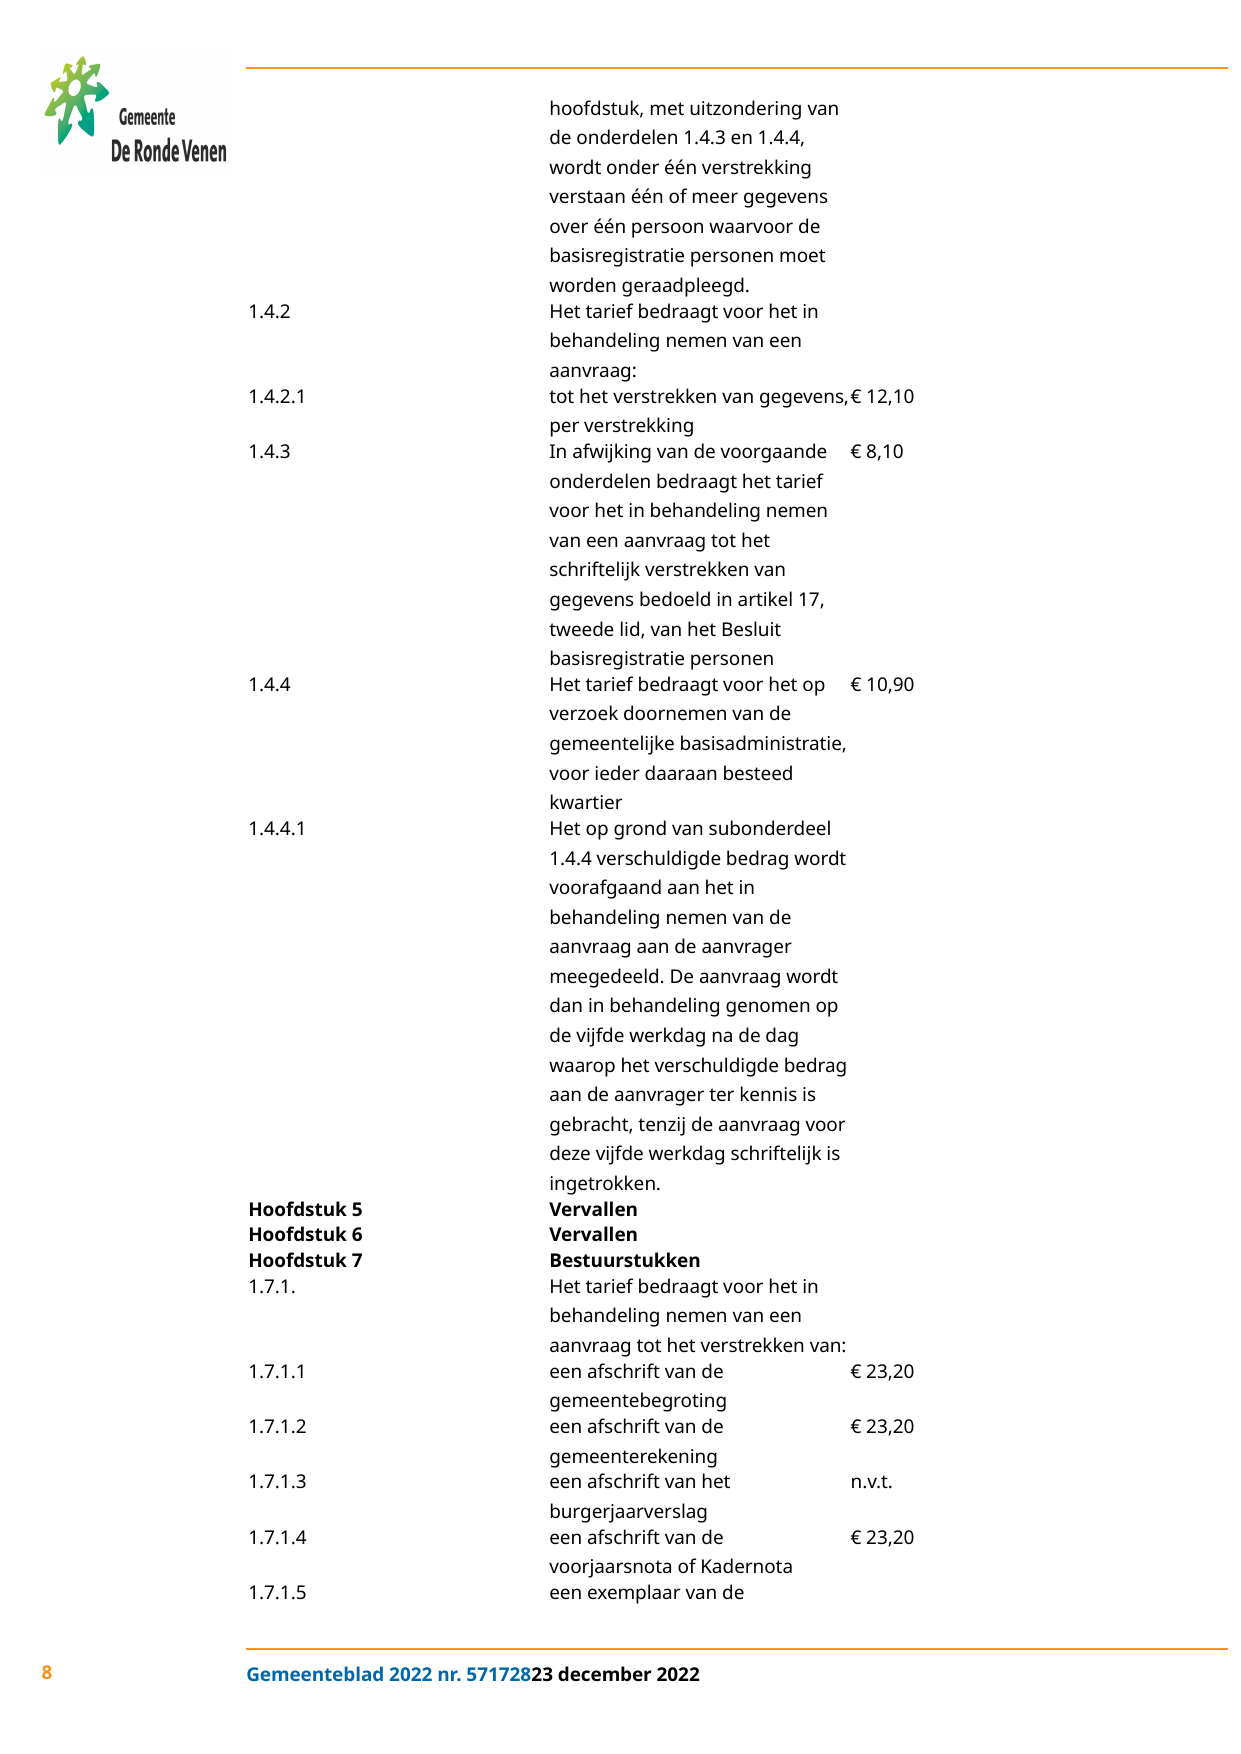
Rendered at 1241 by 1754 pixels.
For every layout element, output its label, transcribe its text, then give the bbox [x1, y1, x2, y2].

table_cell € 23,20 [850, 1358, 1152, 1413]
table_cell 1.7.1.2 [248, 1413, 549, 1468]
table_cell 1.7.1. [248, 1273, 549, 1358]
table_cell Hoofdstuk 6 [248, 1222, 549, 1247]
table_cell een exemplaar van de [549, 1579, 850, 1605]
table_cell 1.7.1.4 [248, 1524, 549, 1579]
table_cell Vervallen [549, 1196, 850, 1222]
table_cell Vervallen [549, 1222, 850, 1247]
table_cell [850, 1222, 1152, 1247]
table_cell [850, 1273, 1152, 1358]
table_cell 1.7.1.5 [248, 1579, 549, 1605]
table_cell een afschrift van de gemeentebegroting [549, 1358, 850, 1413]
table_cell Hoofdstuk 7 [248, 1247, 549, 1273]
table_cell [850, 95, 1152, 298]
table_cell [850, 1247, 1152, 1273]
table_cell 1.7.1.3 [248, 1469, 549, 1524]
table_cell [850, 815, 1152, 1196]
table_cell [850, 1579, 1152, 1605]
table_cell 1.4.4 [248, 671, 549, 815]
table_cell € 23,20 [850, 1524, 1152, 1579]
table_cell [850, 1196, 1152, 1222]
table_cell een afschrift van de voorjaarsnota of Kadernota [549, 1524, 850, 1579]
table_cell tot het verstrekken van gegevens, per verstrekking [549, 383, 850, 438]
table_cell n.v.t. [850, 1469, 1152, 1524]
table_cell Het op grond van subonderdeel 1.4.4 verschuldigde bedrag wordt voorafgaand aan het in behandeling nemen van de aanvraag aan de aanvrager meegedeeld. De aanvraag wordt dan in behandeling genomen op de vijfde werkdag na de dag waarop het verschuldigde bedrag aan de aanvrager ter kennis is gebracht, tenzij de aanvraag voor deze vijfde werkdag schriftelijk is ingetrokken. [549, 815, 850, 1196]
table_cell 1.4.4.1 [248, 815, 549, 1196]
table_cell € 23,20 [850, 1413, 1152, 1468]
table_cell Hoofdstuk 5 [248, 1196, 549, 1222]
picture [41, 47, 231, 172]
table_cell een afschrift van het burgerjaarverslag [549, 1469, 850, 1524]
table_cell 1.4.2 [248, 298, 549, 383]
table_cell hoofdstuk, met uitzondering van de onderdelen 1.4.3 en 1.4.4, wordt onder één verstrekking verstaan één of meer gegevens over één persoon waarvoor de basisregistratie personen moet worden geraadpleegd. [549, 95, 850, 298]
table_cell € 8,10 [850, 438, 1152, 671]
table_cell € 12,10 [850, 383, 1152, 438]
table_cell Het tarief bedraagt voor het op verzoek doornemen van de gemeentelijke basisadministratie, voor ieder daaraan besteed kwartier [549, 671, 850, 815]
table_cell 1.4.2.1 [248, 383, 549, 438]
table_cell In afwijking van de voorgaande onderdelen bedraagt het tarief voor het in behandeling nemen van een aanvraag tot het schriftelijk verstrekken van gegevens bedoeld in artikel 17, tweede lid, van het Besluit basisregistratie personen [549, 438, 850, 671]
table_cell 1.4.3 [248, 438, 549, 671]
table_cell € 10,90 [850, 671, 1152, 815]
table_cell Het tarief bedraagt voor het in behandeling nemen van een aanvraag: [549, 298, 850, 383]
table_cell een afschrift van de gemeenterekening [549, 1413, 850, 1468]
table_cell [850, 298, 1152, 383]
table_cell 1.7.1.1 [248, 1358, 549, 1413]
table_cell [248, 95, 549, 298]
table_cell Het tarief bedraagt voor het in behandeling nemen van een aanvraag tot het verstrekken van: [549, 1273, 850, 1358]
table_cell Bestuurstukken [549, 1247, 850, 1273]
